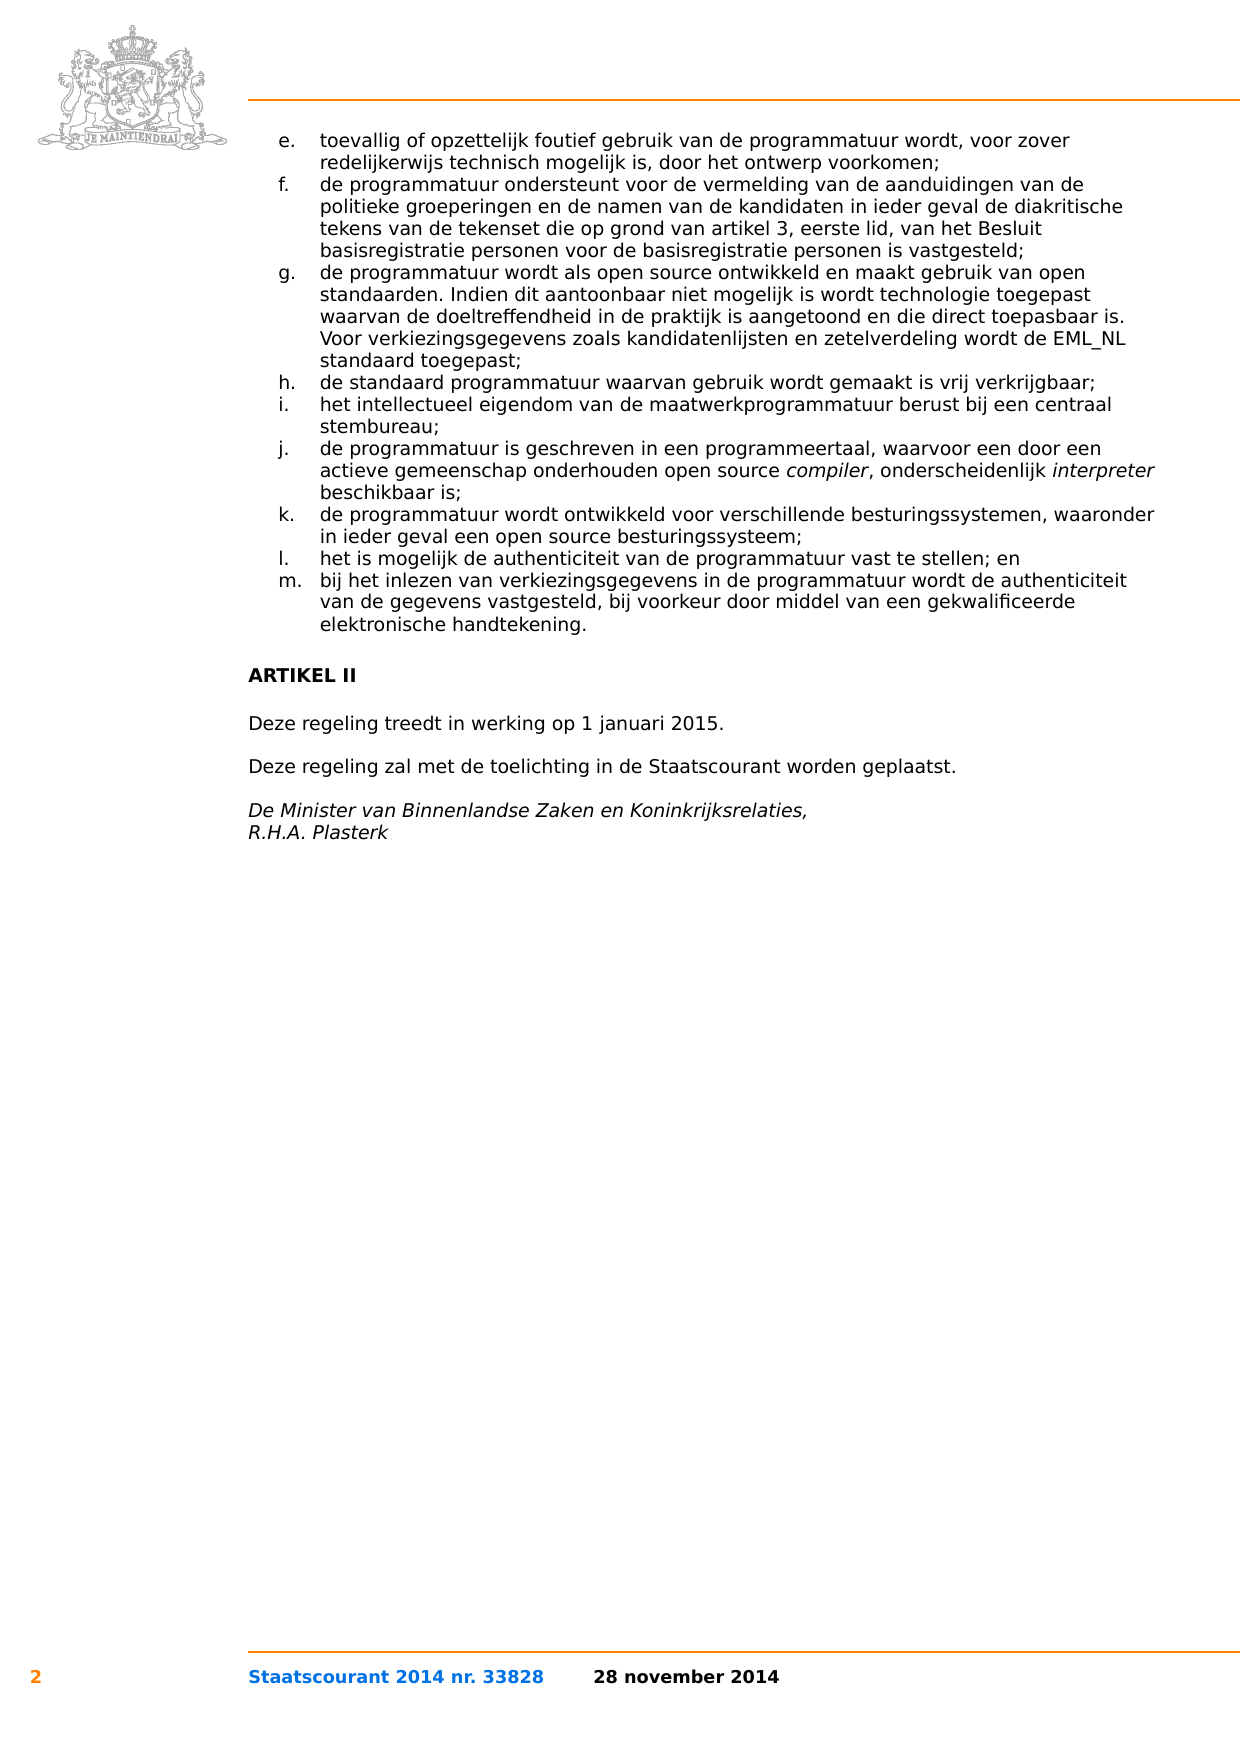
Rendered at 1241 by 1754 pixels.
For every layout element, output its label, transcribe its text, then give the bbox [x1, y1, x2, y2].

text Deze regeling zal met de toelichting in de Staatscourant worden geplaatst. [248, 756, 1163, 778]
text f. de programmatuur ondersteunt voor de vermelding van de aanduidingen van de politieke groeperingen en de namen van de kandidaten in ieder geval de diakritische tekens van de tekenset die op grond van artikel 3, eerste lid, van het Besluit basisregistratie personen voor de basisregistratie personen is vastgesteld; [278, 174, 1163, 262]
text e. toevallig of opzettelijk foutief gebruik van de programmatuur wordt, voor zover redelijkerwijs technisch mogelijk is, door het ontwerp voorkomen; [278, 130, 1163, 174]
text m. bij het inlezen van verkiezingsgegevens in de programmatuur wordt de authenticiteit van de gegevens vastgesteld, bij voorkeur door middel van een gekwalificeerde elektronische handtekening. [278, 569, 1163, 635]
text Deze regeling treedt in werking op 1 januari 2015. [248, 712, 1163, 734]
text De Minister van Binnenlandse Zaken en Koninkrijksrelaties, R.H.A. Plasterk [248, 800, 1163, 844]
text h. de standaard programmatuur waarvan gebruik wordt gemaakt is vrij verkrijgbaar; [278, 372, 1163, 394]
picture [38, 25, 227, 150]
subtitle ARTIKEL II [248, 665, 1163, 687]
text l. het is mogelijk de authenticiteit van de programmatuur vast te stellen; en [278, 547, 1163, 569]
text k. de programmatuur wordt ontwikkeld voor verschillende besturingssystemen, waaronder in ieder geval een open source besturingssysteem; [278, 503, 1163, 547]
text j. de programmatuur is geschreven in een programmeertaal, waarvoor een door een actieve gemeenschap onderhouden open source compiler, onderscheidenlijk interpreter beschikbaar is; [278, 438, 1163, 503]
text g. de programmatuur wordt als open source ontwikkeld en maakt gebruik van open standaarden. Indien dit aantoonbaar niet mogelijk is wordt technologie toegepast waarvan de doeltreffendheid in de praktijk is aangetoond en die direct toepasbaar is. Voor verkiezingsgegevens zoals kandidatenlijsten en zetelverdeling wordt de EML_NL standaard toegepast; [278, 262, 1163, 372]
text i. het intellectueel eigendom van de maatwerkprogrammatuur berust bij een centraal stembureau; [278, 394, 1163, 438]
